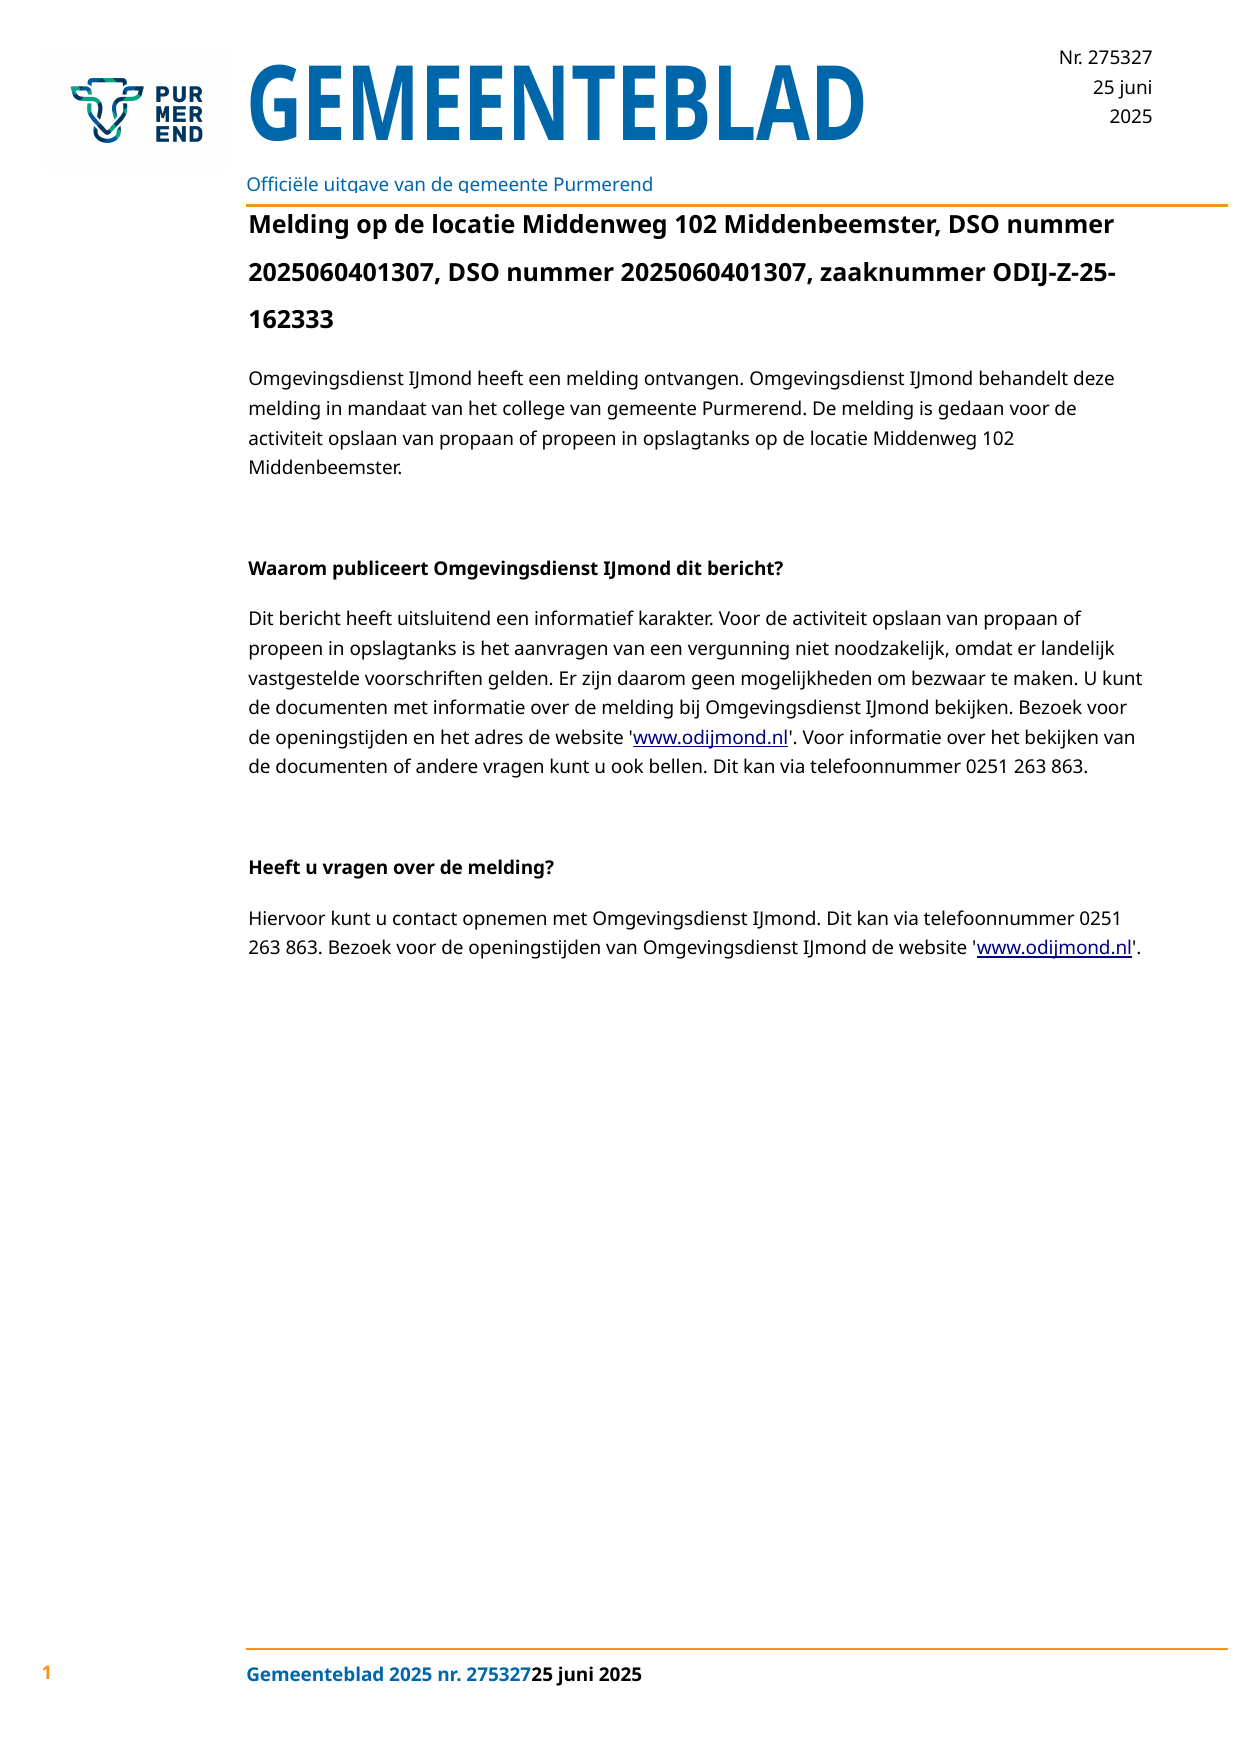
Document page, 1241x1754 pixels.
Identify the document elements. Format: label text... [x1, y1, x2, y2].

text Heeft u vragen over de melding? [248, 854, 1152, 880]
text Dit bericht heeft uitsluitend een informatief karakter. Voor de activiteit opslaan van propaan of propeen in opslagtanks is het aanvragen van een vergunning niet noodzakelijk, omdat er landelijk vastgestelde voorschriften gelden. Er zijn daarom geen mogelijkheden om bezwaar te maken. U kunt de documenten met informatie over de melding bij Omgevingsdienst IJmond bekijken. Bezoek voor de openingstijden en het adres de website 'www.odijmond.nl'. Voor informatie over het bekijken van de documenten of andere vragen kunt u ook bellen. Dit kan via telefoonnummer 0251 263 863. [248, 606, 1152, 779]
text Waarom publiceert Omgevingsdienst IJmond dit bericht? [248, 555, 1152, 581]
text Hiervoor kunt u contact opnemen met Omgevingsdienst IJmond. Dit kan via telefoonnummer 0251 263 863. Bezoek voor de openingstijden van Omgevingsdienst IJmond de website 'www.odijmond.nl'. [248, 905, 1152, 960]
text Melding op de locatie Middenweg 102 Middenbeemster, DSO nummer 2025060401307, DSO nummer 2025060401307, zaaknummer ODIJ-Z-25-162333 [248, 207, 1152, 336]
text Omgevingsdienst IJmond heeft een melding ontvangen. Omgevingsdienst IJmond behandelt deze melding in mandaat van het college van gemeente Purmerend. De melding is gedaan voor de activiteit opslaan van propaan of propeen in opslagtanks op de locatie Middenweg 102 Middenbeemster. [248, 366, 1152, 480]
picture [41, 47, 231, 172]
